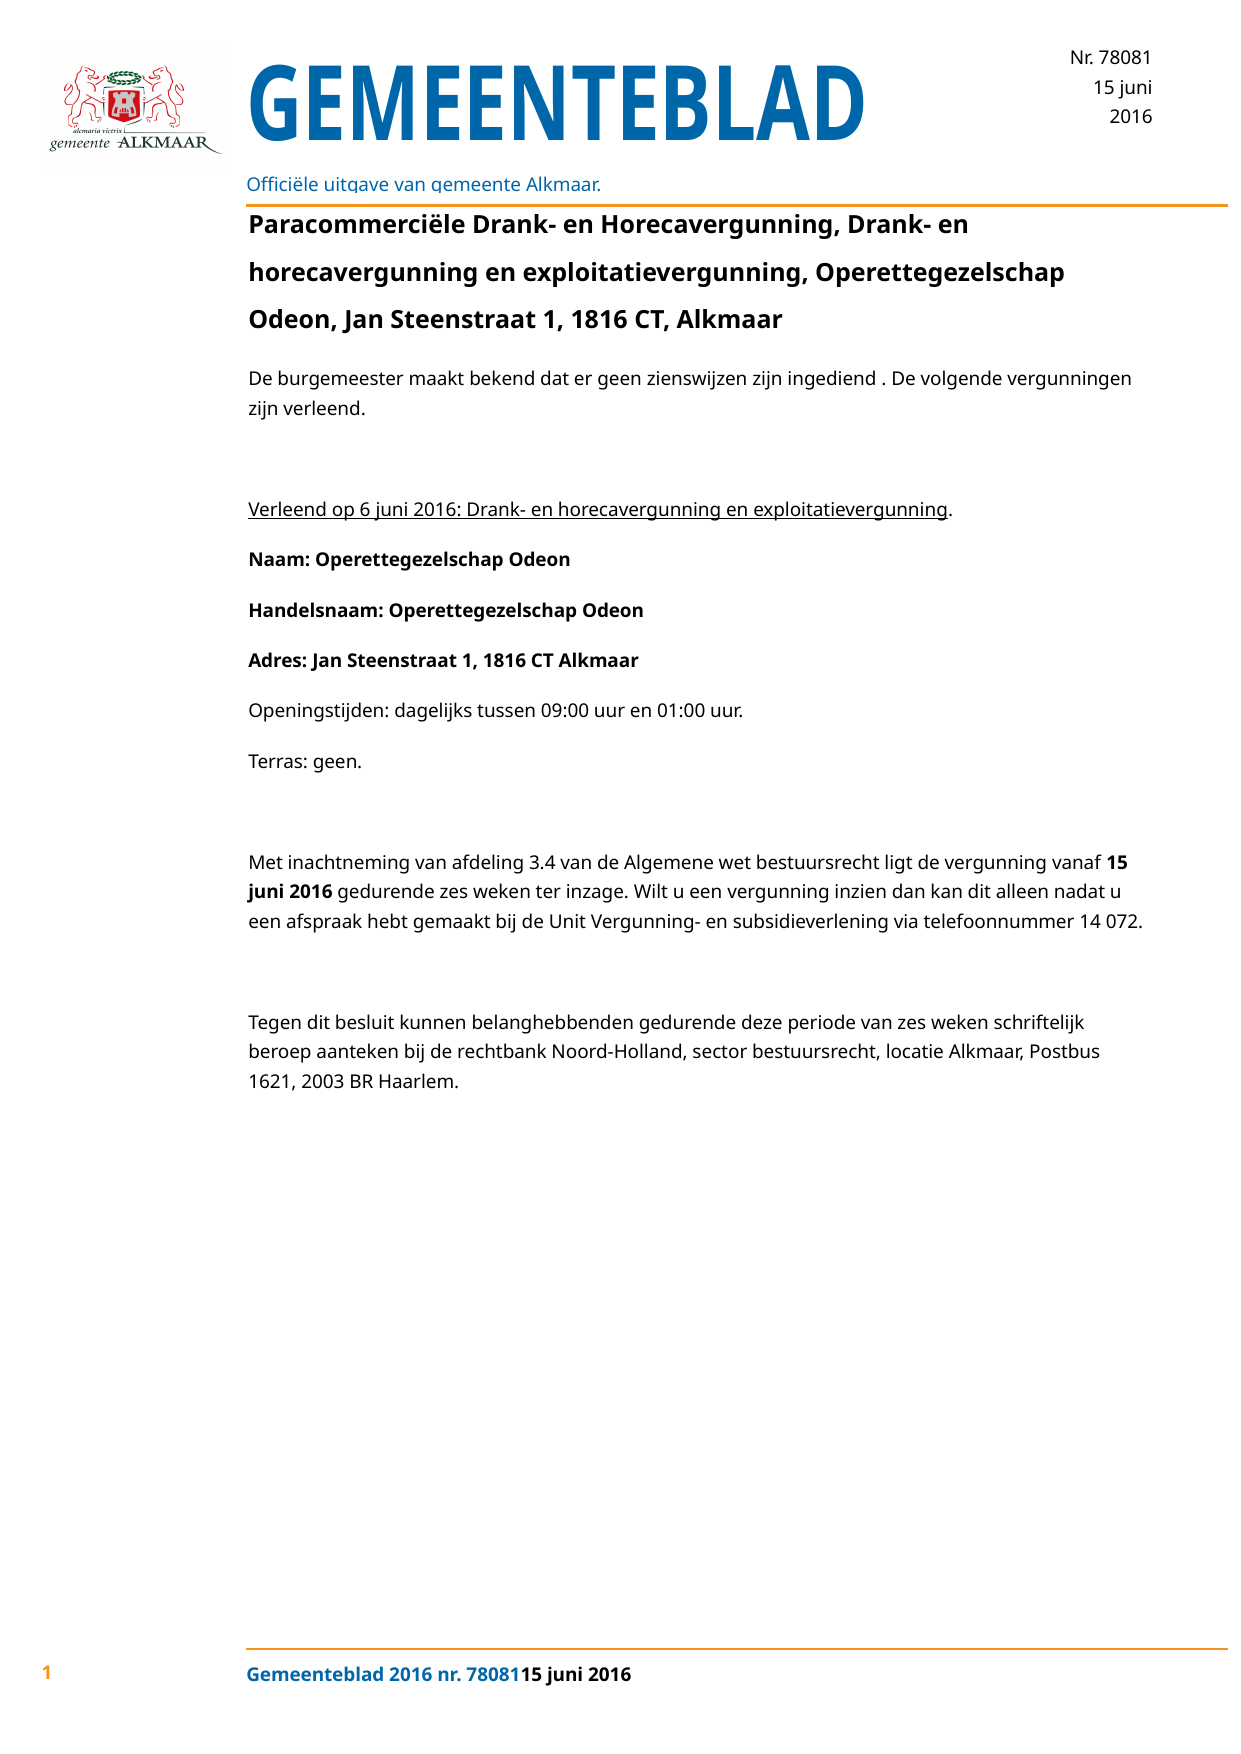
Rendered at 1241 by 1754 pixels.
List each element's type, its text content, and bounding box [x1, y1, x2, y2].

text Adres: Jan Steenstraat 1, 1816 CT Alkmaar [248, 647, 1152, 673]
text Naam: Operettegezelschap Odeon [248, 546, 1152, 572]
text Terras: geen. [248, 748, 1152, 774]
text Met inachtneming van afdeling 3.4 van de Algemene wet bestuursrecht ligt de vergunning vanaf 15 juni 2016 gedurende zes weken ter inzage. Wilt u een vergunning inzien dan kan dit alleen nadat u een afspraak hebt gemaakt bij de Unit Vergunning- en subsidieverlening via telefoonnummer 14 072. [248, 849, 1152, 934]
text Tegen dit besluit kunnen belanghebbenden gedurende deze periode van zes weken schriftelijk beroep aanteken bij de rechtbank Noord-Holland, sector bestuursrecht, locatie Alkmaar, Postbus 1621, 2003 BR Haarlem. [248, 1009, 1152, 1094]
text Handelsnaam: Operettegezelschap Odeon [248, 597, 1152, 622]
picture [41, 47, 231, 172]
text Openingstijden: dagelijks tussen 09:00 uur en 01:00 uur. [248, 698, 1152, 723]
text Paracommerciële Drank- en Horecavergunning, Drank- en horecavergunning en exploitatievergunning, Operettegezelschap Odeon, Jan Steenstraat 1, 1816 CT, Alkmaar [248, 207, 1152, 336]
text De burgemeester maakt bekend dat er geen zienswijzen zijn ingediend . De volgende vergunningen zijn verleend. [248, 366, 1152, 421]
text Verleend op 6 juni 2016: Drank- en horecavergunning en exploitatievergunning. [248, 496, 1152, 522]
